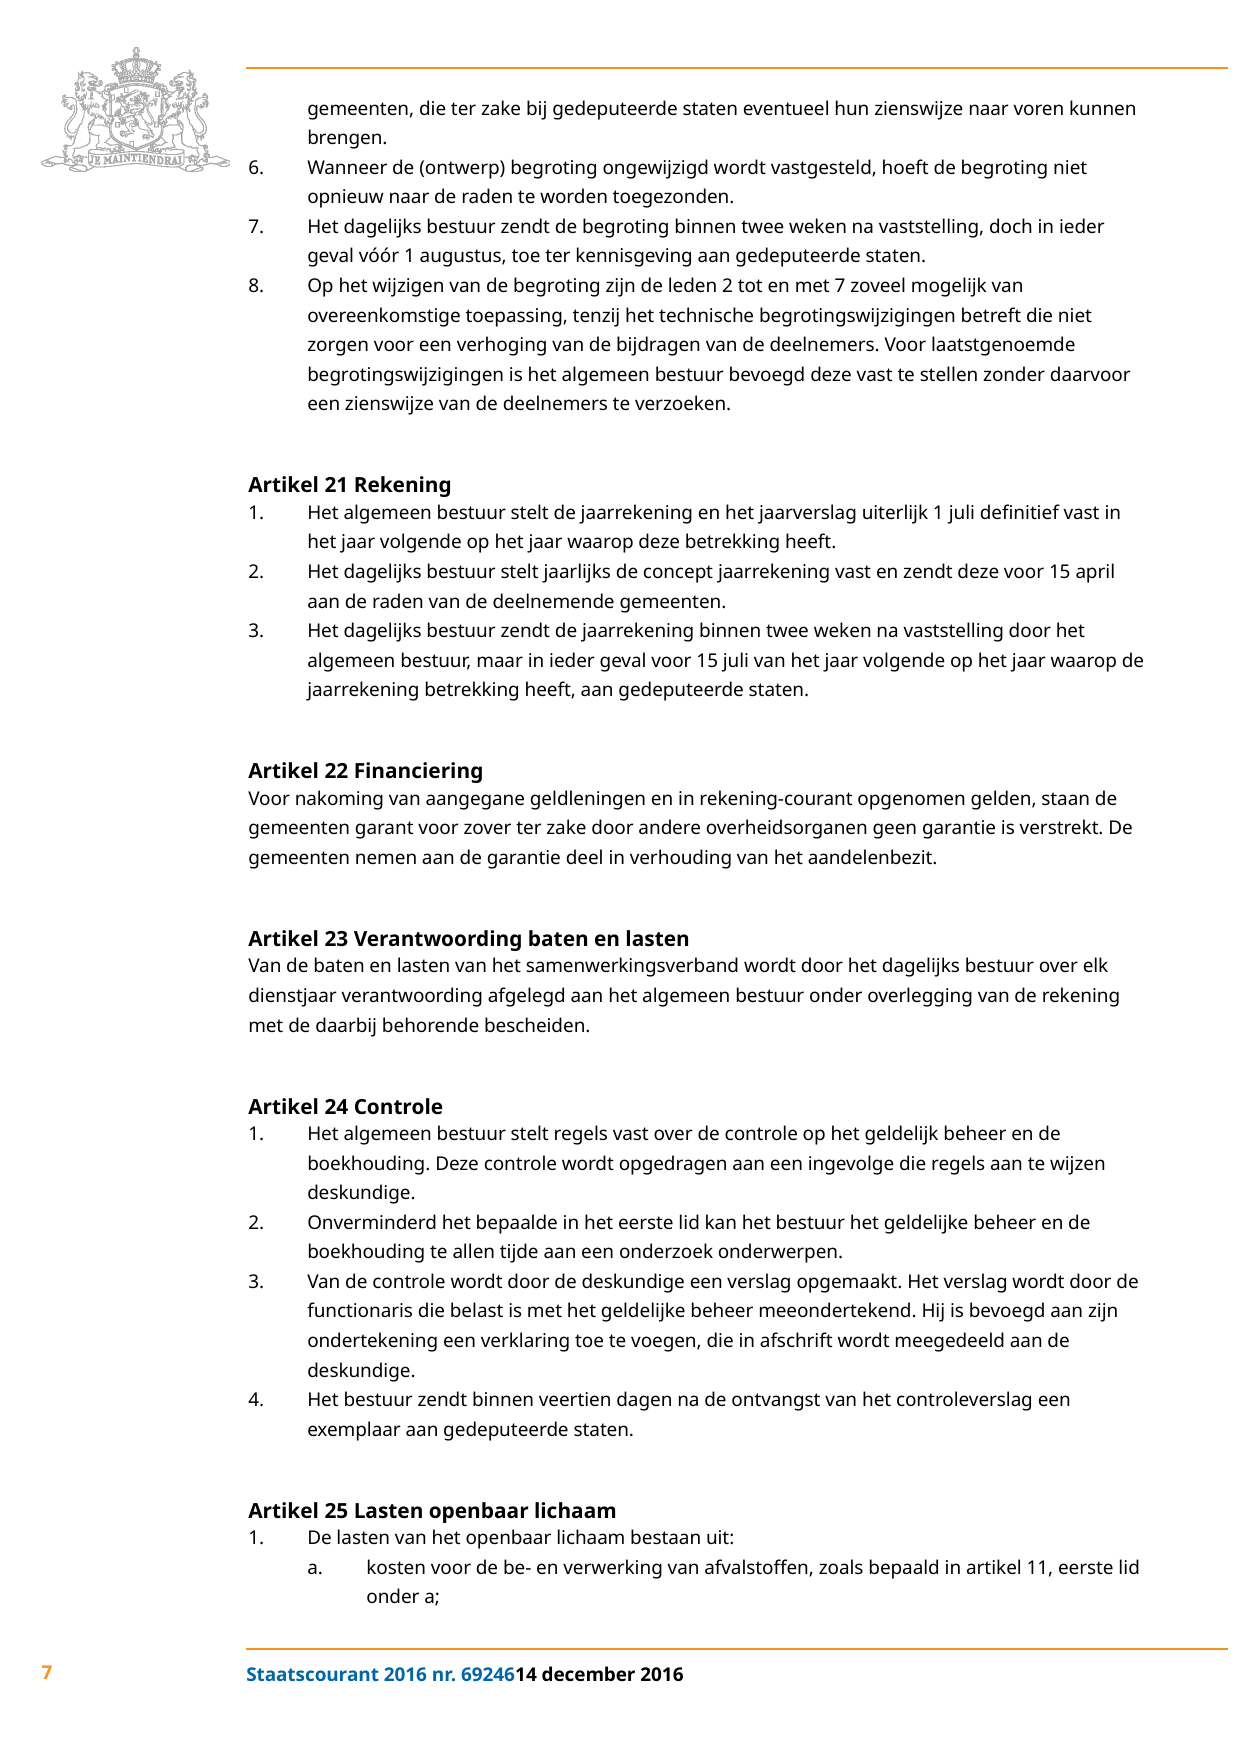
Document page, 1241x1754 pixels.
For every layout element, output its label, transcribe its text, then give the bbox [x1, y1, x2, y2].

list Het dagelijks bestuur zendt de begroting binnen twee weken na vaststelling, doch in ieder geval vóór 1 augustus, toe ter kennisgeving aan gedeputeerde staten. [248, 213, 1152, 268]
list Het dagelijks bestuur zendt de jaarrekening binnen twee weken na vaststelling door het algemeen bestuur, maar in ieder geval voor 15 juli van het jaar volgende op het jaar waarop de jaarrekening betrekking heeft, aan gedeputeerde staten. [248, 617, 1152, 702]
list De lasten van het openbaar lichaam bestaan uit: [248, 1524, 1152, 1550]
list Wanneer de (ontwerp) begroting ongewijzigd wordt vastgesteld, hoeft de begroting niet opnieuw naar de raden te worden toegezonden. [248, 154, 1152, 209]
list kosten voor de be- en verwerking van afvalstoffen, zoals bepaald in artikel 11, eerste lid onder a; [307, 1554, 1152, 1609]
text Artikel 23 Verantwoording baten en lasten [248, 924, 1152, 953]
picture [41, 47, 231, 172]
list Op het wijzigen van de begroting zijn de leden 2 tot en met 7 zoveel mogelijk van overeenkomstige toepassing, tenzij het technische begrotingswijzigingen betreft die niet zorgen voor een verhoging van de bijdragen van de deelnemers. Voor laatstgenoemde begrotingswijzigingen is het algemeen bestuur bevoegd deze vast te stellen zonder daarvoor een zienswijze van de deelnemers te verzoeken. [248, 272, 1152, 416]
list Het algemeen bestuur stelt de jaarrekening en het jaarverslag uiterlijk 1 juli definitief vast in het jaar volgende op het jaar waarop deze betrekking heeft. [248, 499, 1152, 554]
list Het bestuur zendt binnen veertien dagen na de ontvangst van het controleverslag een exemplaar aan gedeputeerde staten. [248, 1386, 1152, 1442]
list Van de controle wordt door de deskundige een verslag opgemaakt. Het verslag wordt door de functionaris die belast is met het geldelijke beheer meeondertekend. Hij is bevoegd aan zijn ondertekening een verklaring toe te voegen, die in afschrift wordt meegedeeld aan de deskundige. [248, 1268, 1152, 1383]
text Artikel 21 Rekening [248, 471, 1152, 499]
text Artikel 24 Controle [248, 1092, 1152, 1120]
text Artikel 25 Lasten openbaar lichaam [248, 1496, 1152, 1524]
list gemeenten, die ter zake bij gedeputeerde staten eventueel hun zienswijze naar voren kunnen brengen. [248, 95, 1152, 150]
list Onverminderd het bepaalde in het eerste lid kan het bestuur het geldelijke beheer en de boekhouding te allen tijde aan een onderzoek onderwerpen. [248, 1209, 1152, 1264]
list Het dagelijks bestuur stelt jaarlijks de concept jaarrekening vast en zendt deze voor 15 april aan de raden van de deelnemende gemeenten. [248, 558, 1152, 613]
text Artikel 22 Financiering [248, 757, 1152, 785]
text Van de baten en lasten van het samenwerkingsverband wordt door het dagelijks bestuur over elk dienstjaar verantwoording afgelegd aan het algemeen bestuur onder overlegging van de rekening met de daarbij behorende bescheiden. [248, 953, 1152, 1037]
text Voor nakoming van aangegane geldleningen en in rekening-courant opgenomen gelden, staan de gemeenten garant voor zover ter zake door andere overheidsorganen geen garantie is verstrekt. De gemeenten nemen aan de garantie deel in verhouding van het aandelenbezit. [248, 785, 1152, 870]
list Het algemeen bestuur stelt regels vast over de controle op het geldelijk beheer en de boekhouding. Deze controle wordt opgedragen aan een ingevolge die regels aan te wijzen deskundige. [248, 1120, 1152, 1205]
